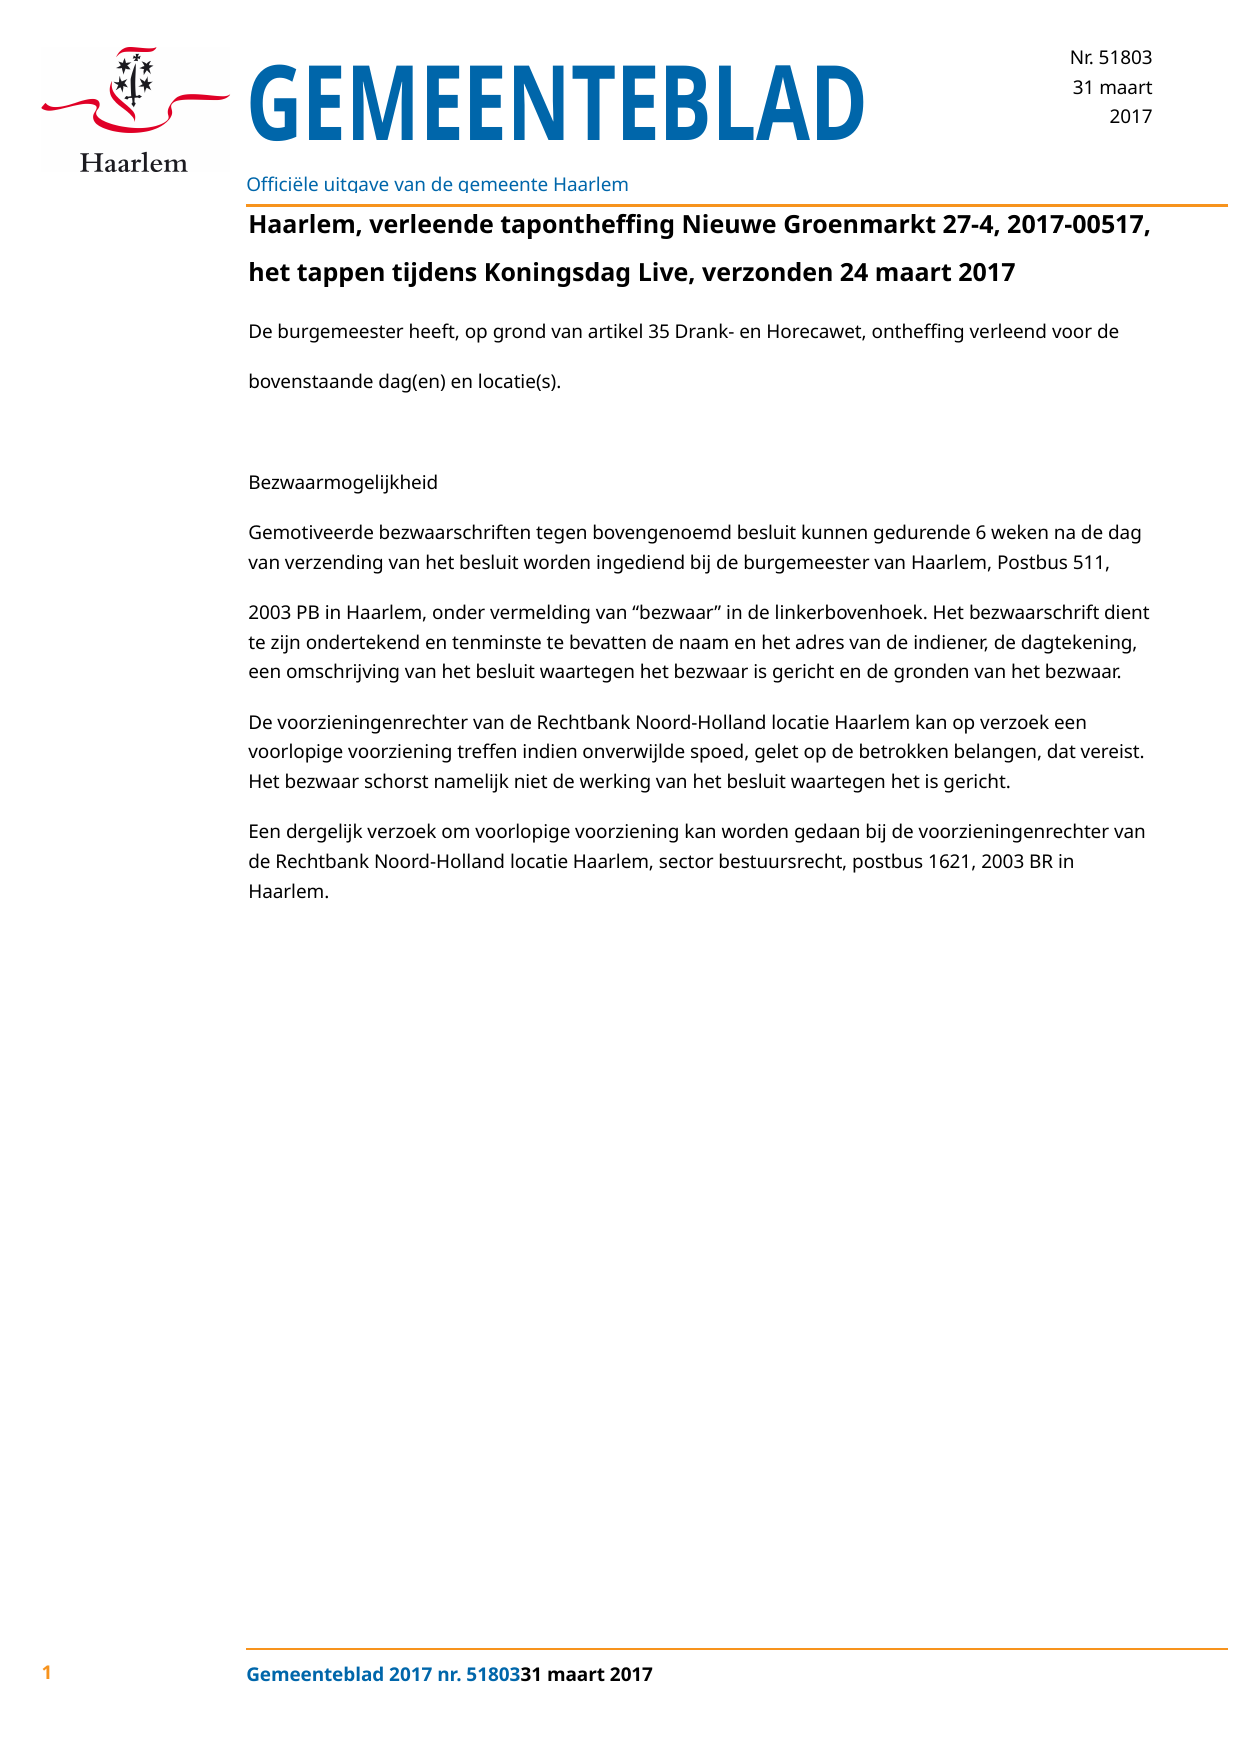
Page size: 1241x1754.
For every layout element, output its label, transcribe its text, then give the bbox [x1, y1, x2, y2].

text Haarlem, verleende tapontheffing Nieuwe Groenmarkt 27-4, 2017-00517, het tappen tijdens Koningsdag Live, verzonden 24 maart 2017 [248, 207, 1152, 288]
text bovenstaande dag(en) en locatie(s). [248, 368, 1152, 394]
text De voorzieningenrechter van de Rechtbank Noord-Holland locatie Haarlem kan op verzoek een voorlopige voorziening treffen indien onverwijlde spoed, gelet op de betrokken belangen, dat vereist. Het bezwaar schorst namelijk niet de werking van het besluit waartegen het is gericht. [248, 709, 1152, 794]
text Een dergelijk verzoek om voorlopige voorziening kan worden gedaan bij de voorzieningenrechter van de Rechtbank Noord-Holland locatie Haarlem, sector bestuursrecht, postbus 1621, 2003 BR in Haarlem. [248, 819, 1152, 904]
text De burgemeester heeft, op grond van artikel 35 Drank- en Horecawet, ontheffing verleend voor de [248, 318, 1152, 344]
text Gemotiveerde bezwaarschriften tegen bovengenoemd besluit kunnen gedurende 6 weken na de dag van verzending van het besluit worden ingediend bij de burgemeester van Haarlem, Postbus 511, [248, 519, 1152, 575]
picture [41, 47, 231, 172]
text 2003 PB in Haarlem, onder vermelding van “bezwaar” in de linkerbovenhoek. Het bezwaarschrift dient te zijn ondertekend en tenminste te bevatten de naam en het adres van de indiener, de dagtekening, een omschrijving van het besluit waartegen het bezwaar is gericht en de gronden van het bezwaar. [248, 599, 1152, 684]
text Bezwaarmogelijkheid [248, 469, 1152, 495]
